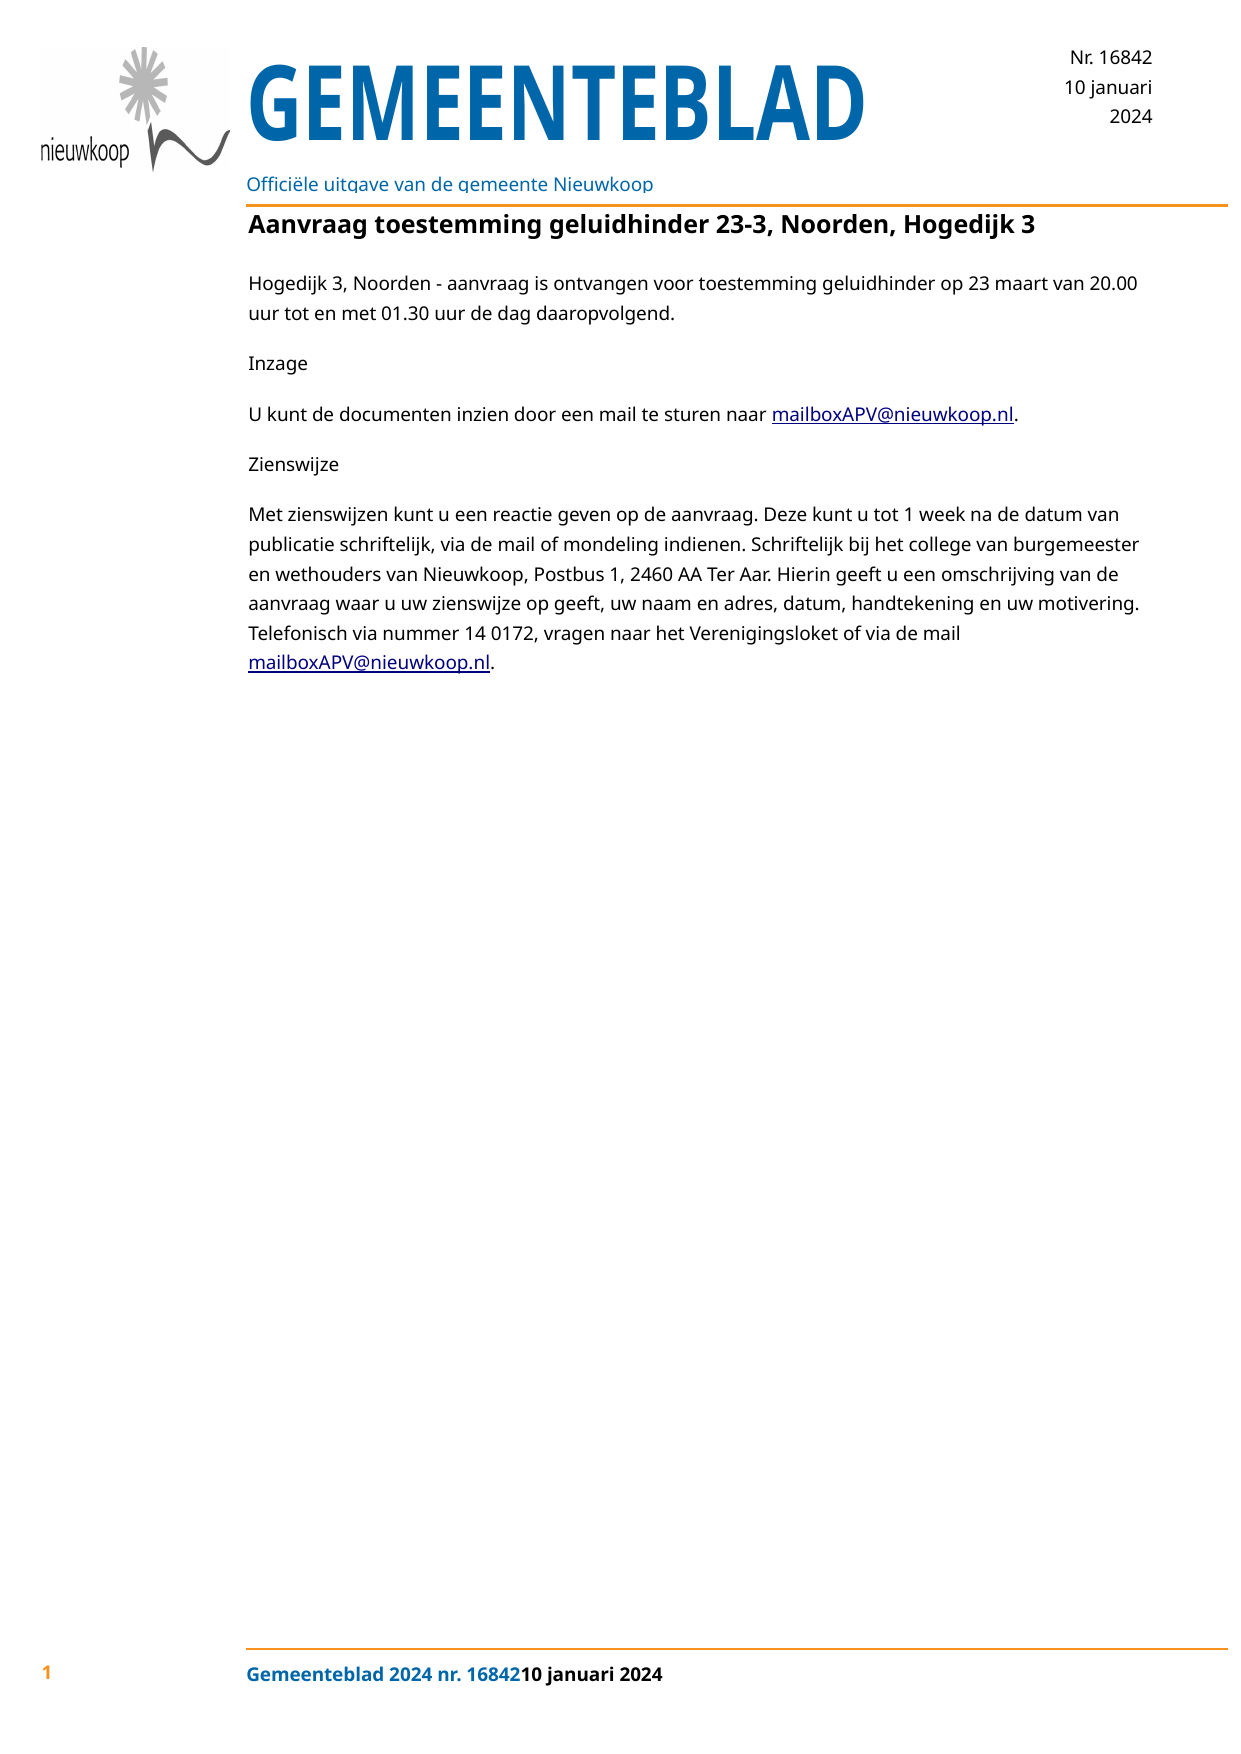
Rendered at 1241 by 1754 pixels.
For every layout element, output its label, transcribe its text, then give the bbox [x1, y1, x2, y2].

text Hogedijk 3, Noorden - aanvraag is ontvangen voor toestemming geluidhinder op 23 maart van 20.00 uur tot en met 01.30 uur de dag daaropvolgend. [248, 270, 1152, 326]
text Zienswijze [248, 451, 1152, 477]
text Aanvraag toestemming geluidhinder 23-3, Noorden, Hogedijk 3 [248, 207, 1152, 241]
text Inzage [248, 350, 1152, 376]
text U kunt de documenten inzien door een mail te sturen naar mailboxAPV@nieuwkoop.nl. [248, 401, 1152, 426]
picture [41, 47, 231, 172]
text Met zienswijzen kunt u een reactie geven op de aanvraag. Deze kunt u tot 1 week na de datum van publicatie schriftelijk, via de mail of mondeling indienen. Schriftelijk bij het college van burgemeester en wethouders van Nieuwkoop, Postbus 1, 2460 AA Ter Aar. Hierin geeft u een omschrijving van de aanvraag waar u uw zienswijze op geeft, uw naam en adres, datum, handtekening en uw motivering. Telefonisch via nummer 14 0172, vragen naar het Verenigingsloket of via de mail mailboxAPV@nieuwkoop.nl. [248, 502, 1152, 675]
